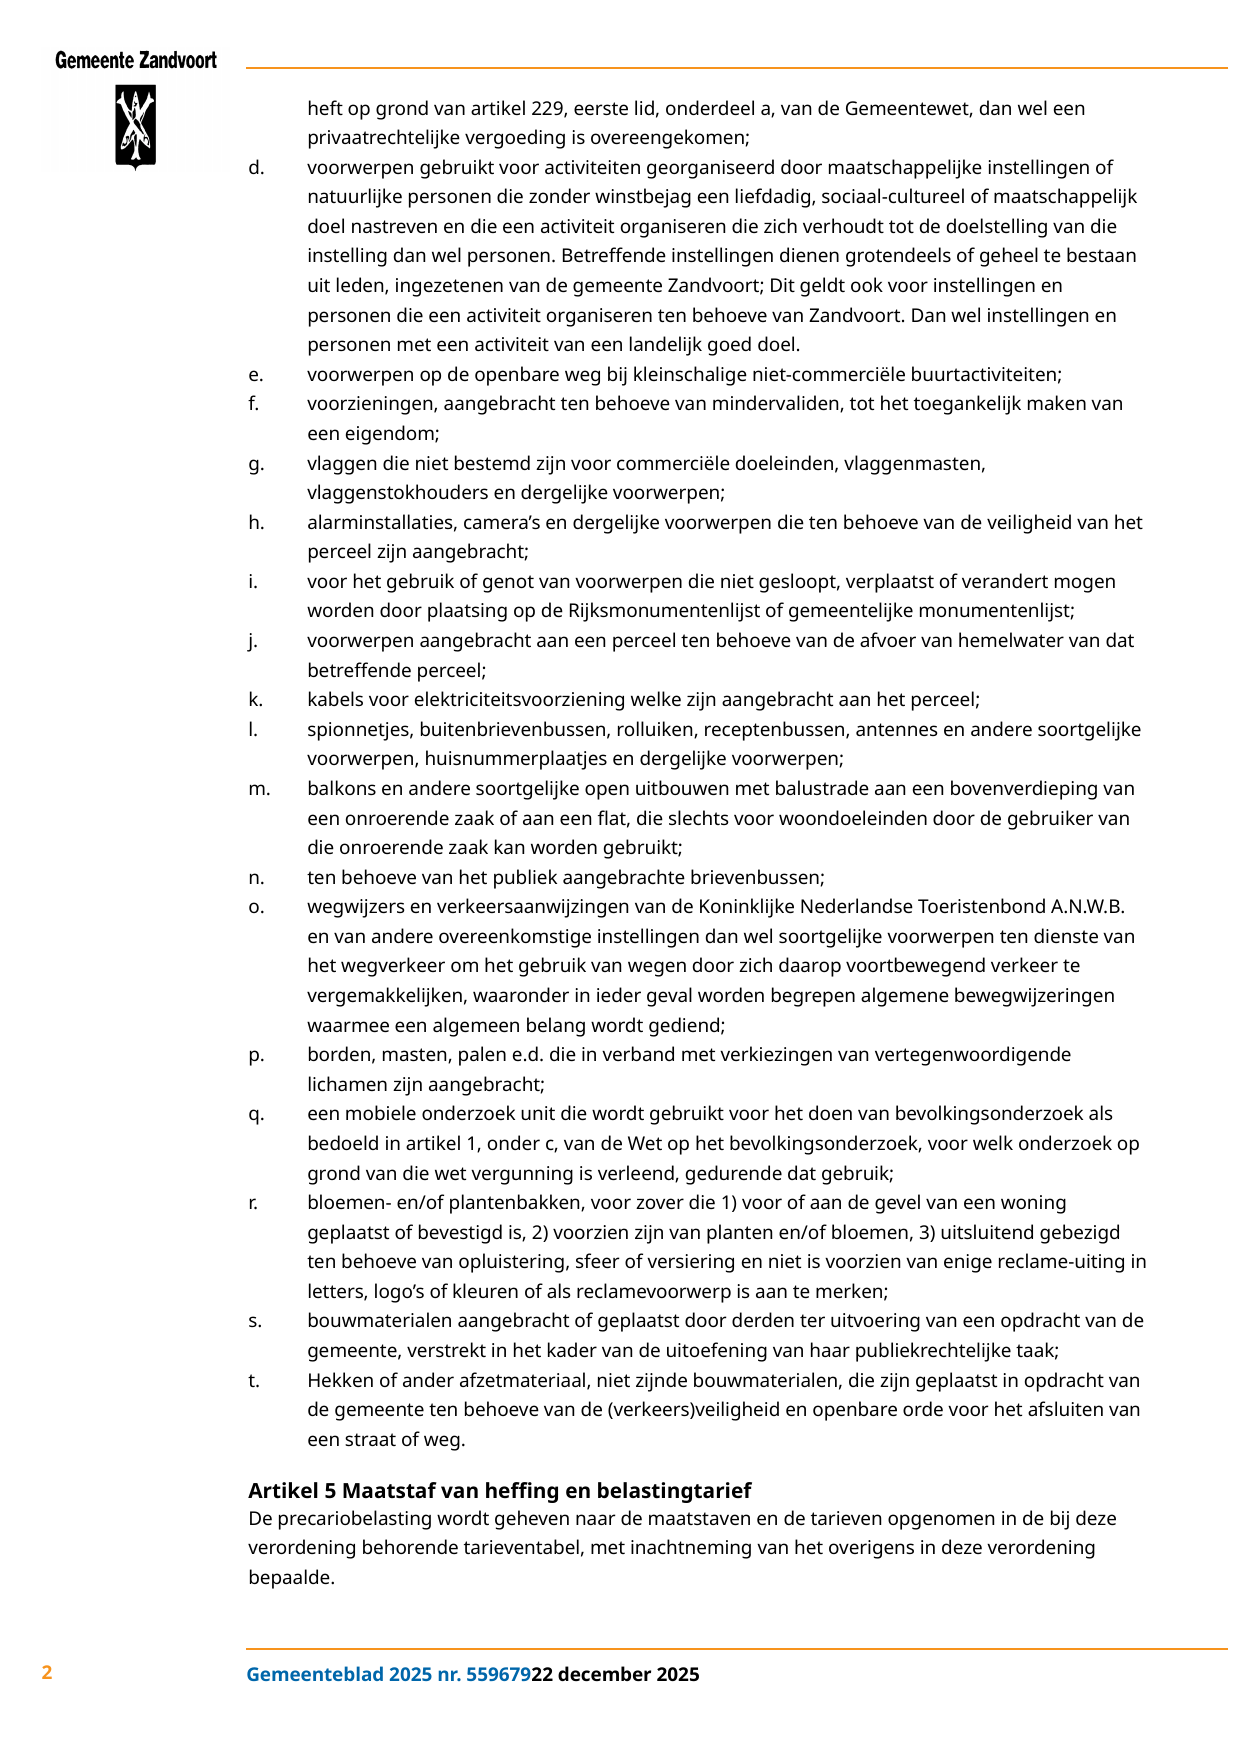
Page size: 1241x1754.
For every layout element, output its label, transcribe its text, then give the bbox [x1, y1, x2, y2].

list voorwerpen op de openbare weg bij kleinschalige niet-commerciële buurtactiviteiten; [248, 361, 1152, 387]
list heft op grond van artikel 229, eerste lid, onderdeel a, van de Gemeentewet, dan wel een privaatrechtelijke vergoeding is overeengekomen; [248, 95, 1152, 150]
list bloemen- en/of plantenbakken, voor zover die 1) voor of aan de gevel van een woning geplaatst of bevestigd is, 2) voorzien zijn van planten en/of bloemen, 3) uitsluitend gebezigd ten behoeve van opluistering, sfeer of versiering en niet is voorzien van enige reclame-uiting in letters, logo’s of kleuren of als reclamevoorwerp is aan te merken; [248, 1189, 1152, 1304]
list bouwmaterialen aangebracht of geplaatst door derden ter uitvoering van een opdracht van de gemeente, verstrekt in het kader van de uitoefening van haar publiekrechtelijke taak; [248, 1308, 1152, 1363]
picture [41, 47, 231, 172]
list voorwerpen aangebracht aan een perceel ten behoeve van de afvoer van hemelwater van dat betreffende perceel; [248, 627, 1152, 683]
list balkons en andere soortgelijke open uitbouwen met balustrade aan een bovenverdieping van een onroerende zaak of aan een flat, die slechts voor woondoeleinden door de gebruiker van die onroerende zaak kan worden gebruikt; [248, 775, 1152, 860]
list een mobiele onderzoek unit die wordt gebruikt voor het doen van bevolkingsonderzoek als bedoeld in artikel 1, onder c, van de Wet op het bevolkingsonderzoek, voor welk onderzoek op grond van die wet vergunning is verleend, gedurende dat gebruik; [248, 1101, 1152, 1186]
list Hekken of ander afzetmateriaal, niet zijnde bouwmaterialen, die zijn geplaatst in opdracht van de gemeente ten behoeve van de (verkeers)veiligheid en openbare orde voor het afsluiten van een straat of weg. [248, 1367, 1152, 1452]
list voorwerpen gebruikt voor activiteiten georganiseerd door maatschappelijke instellingen of natuurlijke personen die zonder winstbejag een liefdadig, sociaal-cultureel of maatschappelijk doel nastreven en die een activiteit organiseren die zich verhoudt tot de doelstelling van die instelling dan wel personen. Betreffende instellingen dienen grotendeels of geheel te bestaan uit leden, ingezetenen van de gemeente Zandvoort; Dit geldt ook voor instellingen en personen die een activiteit organiseren ten behoeve van Zandvoort. Dan wel instellingen en personen met een activiteit van een landelijk goed doel. [248, 154, 1152, 357]
text De precariobelasting wordt geheven naar de maatstaven en de tarieven opgenomen in de bij deze verordening behorende tarieventabel, met inachtneming van het overigens in deze verordening bepaalde. [248, 1505, 1152, 1590]
list borden, masten, palen e.d. die in verband met verkiezingen van vertegenwoordigende lichamen zijn aangebracht; [248, 1041, 1152, 1097]
list wegwijzers en verkeersaanwijzingen van de Koninklijke Nederlandse Toeristenbond A.N.W.B. en van andere overeenkomstige instellingen dan wel soortgelijke voorwerpen ten dienste van het wegverkeer om het gebruik van wegen door zich daarop voortbewegend verkeer te vergemakkelijken, waaronder in ieder geval worden begrepen algemene bewegwijzeringen waarmee een algemeen belang wordt gediend; [248, 893, 1152, 1038]
list vlaggen die niet bestemd zijn voor commerciële doeleinden, vlaggenmasten, vlaggenstokhouders en dergelijke voorwerpen; [248, 450, 1152, 505]
list alarminstallaties, camera’s en dergelijke voorwerpen die ten behoeve van de veiligheid van het perceel zijn aangebracht; [248, 509, 1152, 564]
list voorzieningen, aangebracht ten behoeve van mindervaliden, tot het toegankelijk maken van een eigendom; [248, 391, 1152, 446]
list spionnetjes, buitenbrievenbussen, rolluiken, receptenbussen, antennes en andere soortgelijke voorwerpen, huisnummerplaatjes en dergelijke voorwerpen; [248, 716, 1152, 771]
list kabels voor elektriciteitsvoorziening welke zijn aangebracht aan het perceel; [248, 686, 1152, 712]
text Artikel 5 Maatstaf van heffing en belastingtarief [248, 1476, 1152, 1505]
list voor het gebruik of genot van voorwerpen die niet gesloopt, verplaatst of verandert mogen worden door plaatsing op de Rijksmonumentenlijst of gemeentelijke monumentenlijst; [248, 568, 1152, 623]
list ten behoeve van het publiek aangebrachte brievenbussen; [248, 864, 1152, 890]
